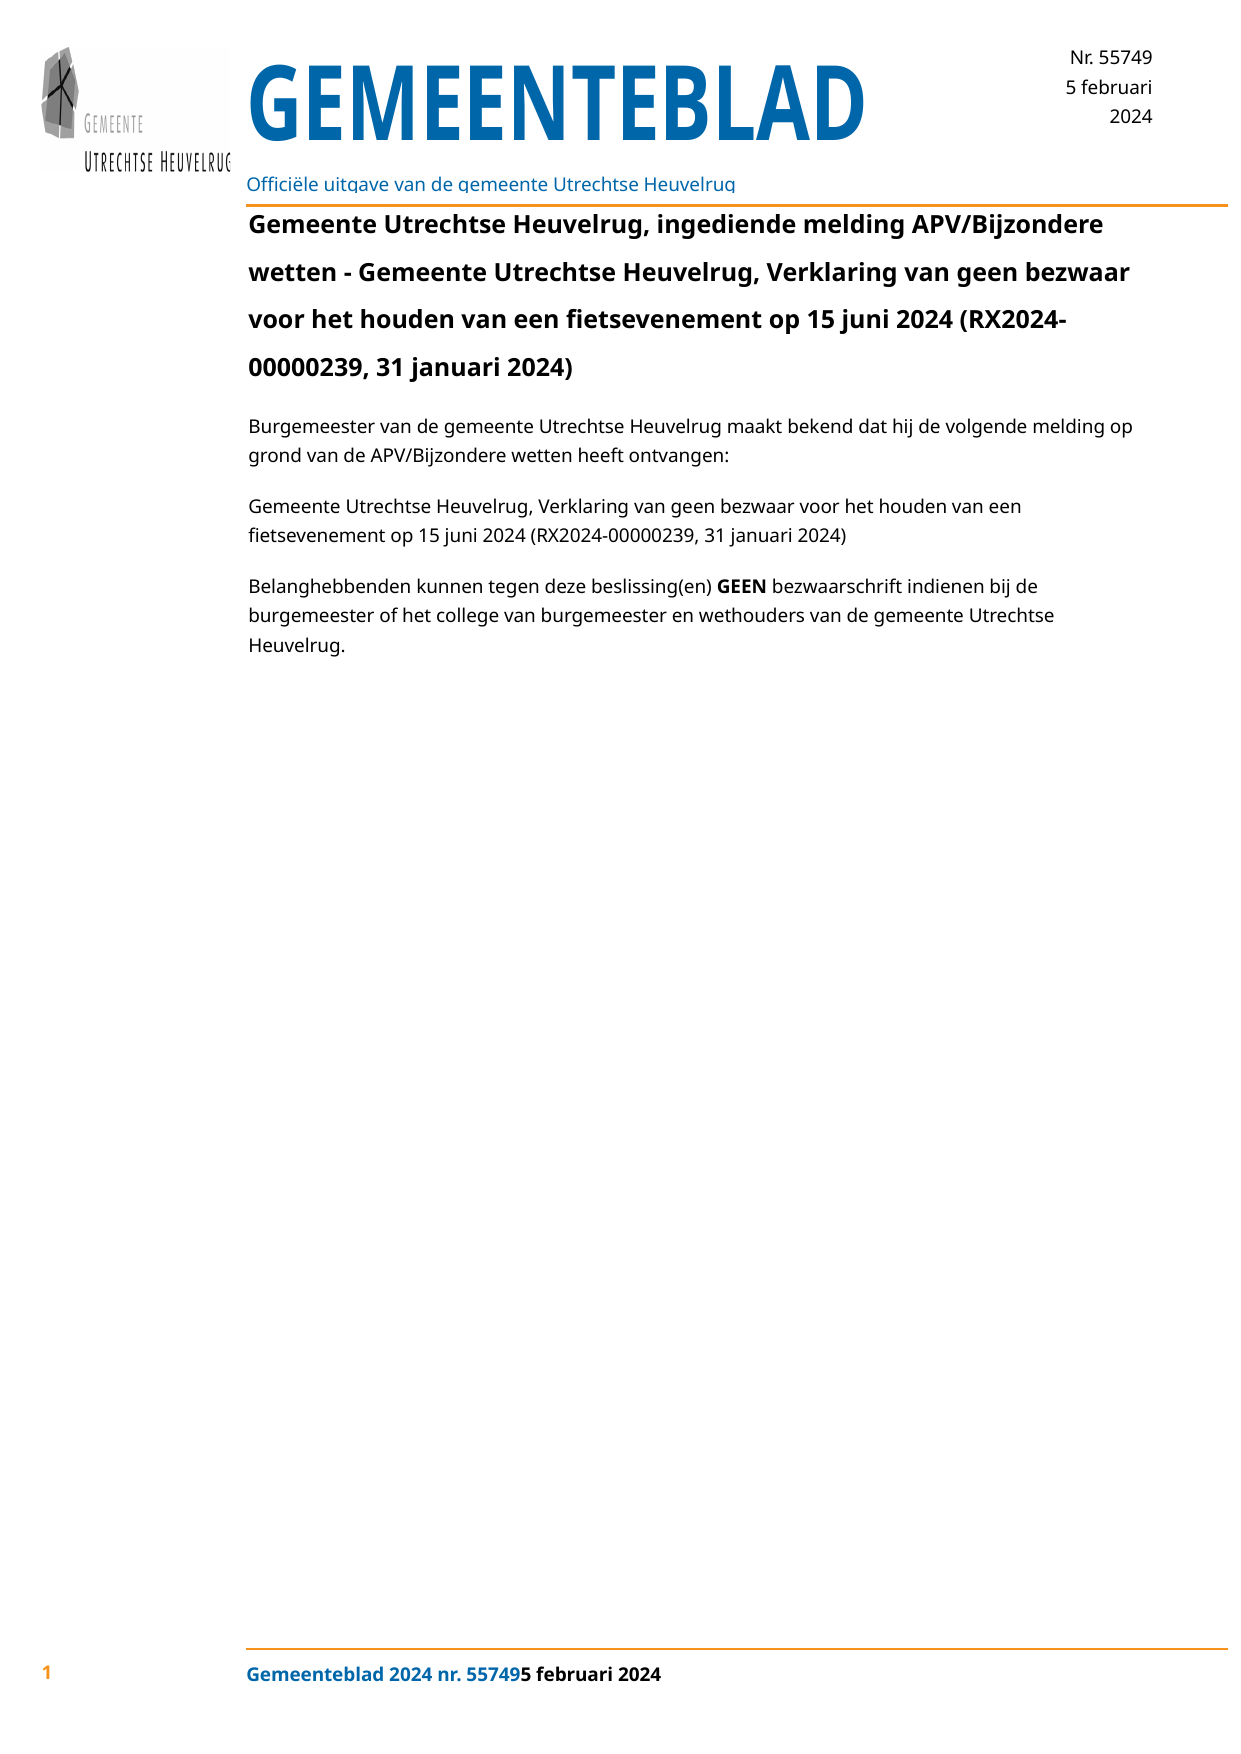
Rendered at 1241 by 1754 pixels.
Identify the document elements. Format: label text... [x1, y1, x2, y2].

text Belanghebbenden kunnen tegen deze beslissing(en) GEEN bezwaarschrift indienen bij de burgemeester of het college van burgemeester en wethouders van de gemeente Utrechtse Heuvelrug. [248, 573, 1152, 658]
picture [41, 47, 231, 172]
text Gemeente Utrechtse Heuvelrug, Verklaring van geen bezwaar voor het houden van een fietsevenement op 15 juni 2024 (RX2024-00000239, 31 januari 2024) [248, 493, 1152, 548]
text Gemeente Utrechtse Heuvelrug, ingediende melding APV/Bijzondere wetten - Gemeente Utrechtse Heuvelrug, Verklaring van geen bezwaar voor het houden van een fietsevenement op 15 juni 2024 (RX2024-00000239, 31 januari 2024) [248, 207, 1152, 384]
text Burgemeester van de gemeente Utrechtse Heuvelrug maakt bekend dat hij de volgende melding op grond van de APV/Bijzondere wetten heeft ontvangen: [248, 413, 1152, 468]
